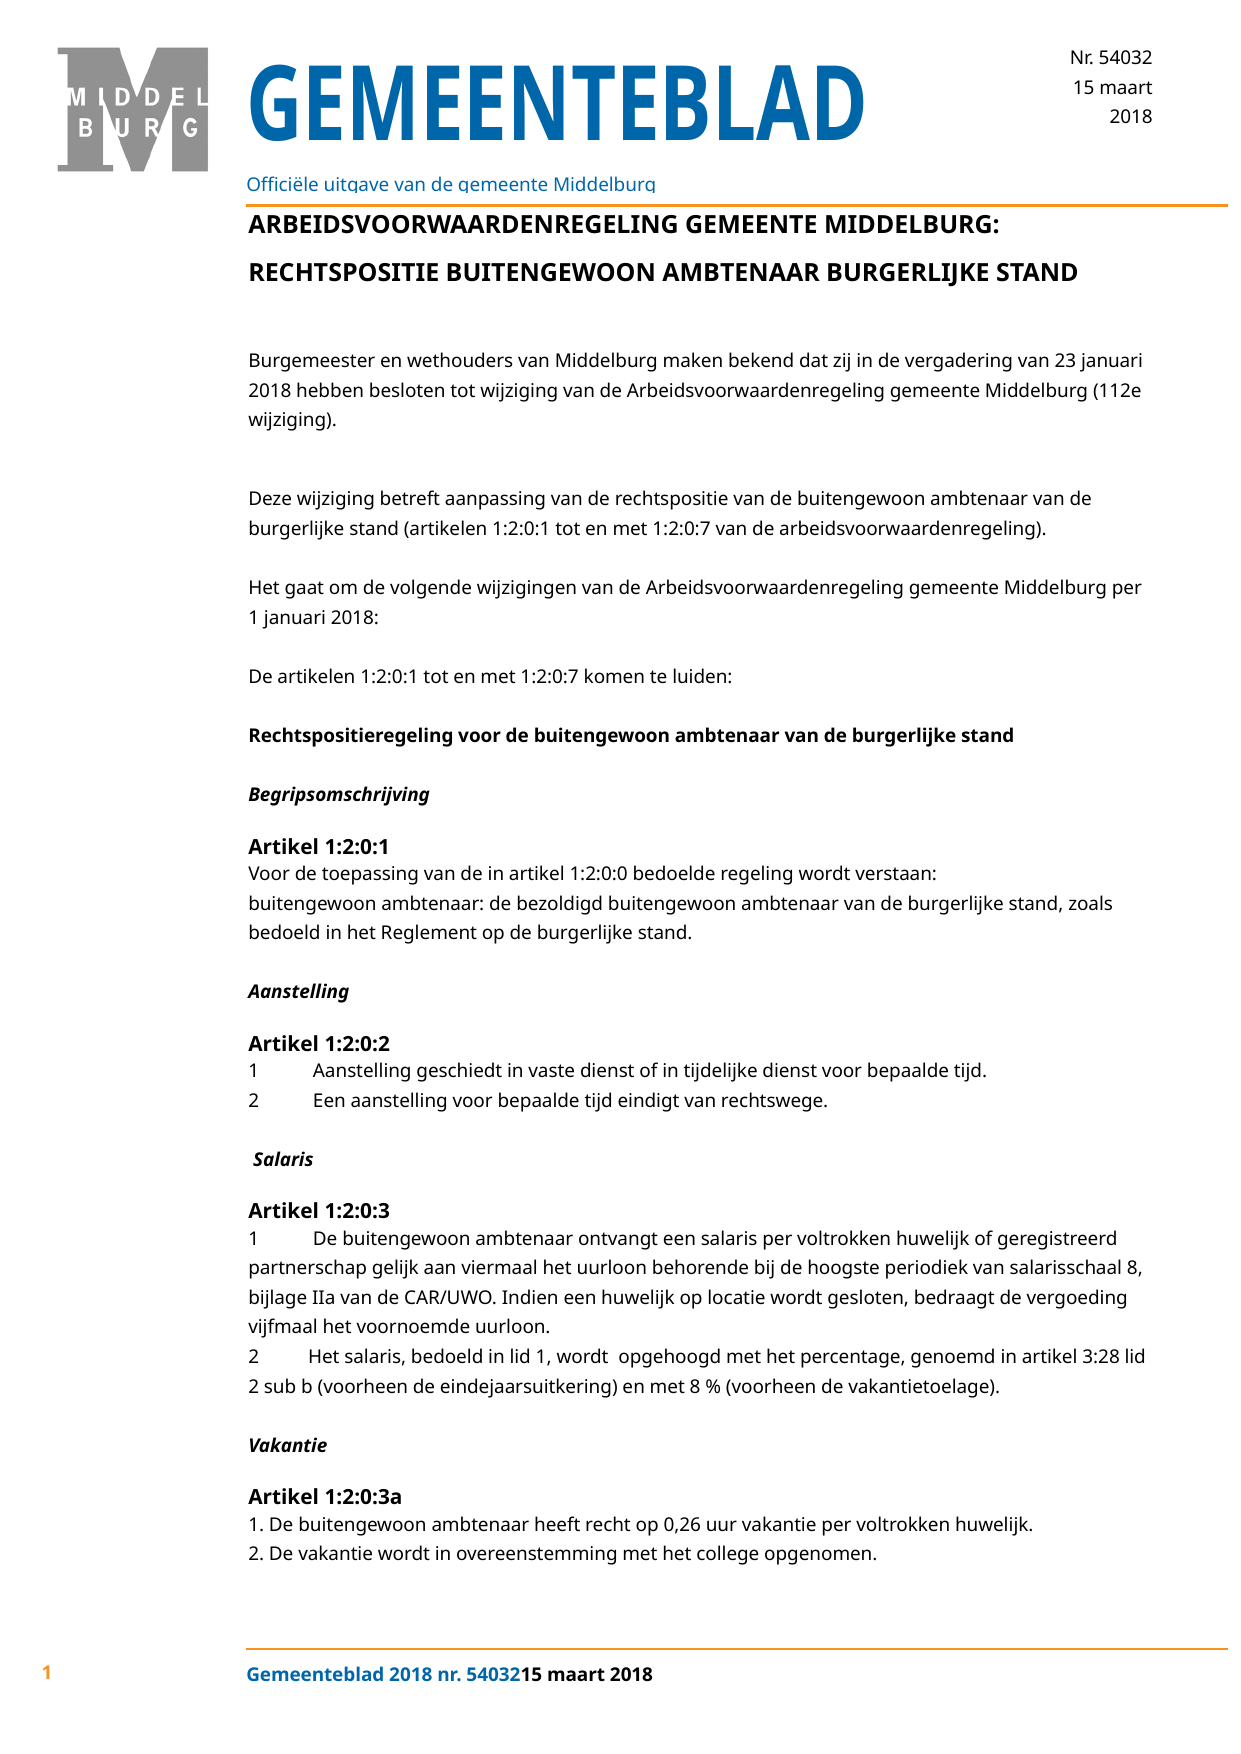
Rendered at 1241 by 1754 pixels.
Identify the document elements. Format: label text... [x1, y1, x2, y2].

text De artikelen 1:2:0:1 tot en met 1:2:0:7 komen te luiden: [248, 663, 1152, 689]
text buitengewoon ambtenaar: de bezoldigd buitengewoon ambtenaar van de burgerlijke stand, zoals bedoeld in het Reglement op de burgerlijke stand. [248, 890, 1152, 945]
text Begripsomschrijving [248, 781, 1152, 807]
text Voor de toepassing van de in artikel 1:2:0:0 bedoelde regeling wordt verstaan: [248, 860, 1152, 886]
text 2 Een aanstelling voor bepaalde tijd eindigt van rechtswege. [248, 1087, 1152, 1113]
text Burgemeester en wethouders van Middelburg maken bekend dat zij in de vergadering van 23 januari 2018 hebben besloten tot wijziging van de Arbeidsvoorwaardenregeling gemeente Middelburg (112e wijziging). [248, 347, 1152, 432]
text 1 Aanstelling geschiedt in vaste dienst of in tijdelijke dienst voor bepaalde tijd. [248, 1057, 1152, 1083]
text 1. De buitengewoon ambtenaar heeft recht op 0,26 uur vakantie per voltrokken huwelijk. [248, 1511, 1152, 1537]
text Artikel 1:2:0:2 [248, 1029, 1152, 1057]
text Rechtspositieregeling voor de buitengewoon ambtenaar van de burgerlijke stand [248, 722, 1152, 748]
picture [41, 47, 231, 172]
text Deze wijziging betreft aanpassing van de rechtspositie van de buitengewoon ambtenaar van de burgerlijke stand (artikelen 1:2:0:1 tot en met 1:2:0:7 van de arbeidsvoorwaardenregeling). [248, 486, 1152, 541]
text ARBEIDSVOORWAARDENREGELING GEMEENTE MIDDELBURG: RECHTSPOSITIE BUITENGEWOON AMBTENAAR BURGERLIJKE STAND [248, 207, 1152, 288]
text Vakantie [248, 1432, 1152, 1458]
text Artikel 1:2:0:3 [248, 1197, 1152, 1225]
text Het gaat om de volgende wijzigingen van de Arbeidsvoorwaardenregeling gemeente Middelburg per 1 januari 2018: [248, 574, 1152, 629]
text 1 De buitengewoon ambtenaar ontvangt een salaris per voltrokken huwelijk of geregistreerd partnerschap gelijk aan viermaal het uurloon behorende bij de hoogste periodiek van salarisschaal 8, bijlage IIa van de CAR/UWO. Indien een huwelijk op locatie wordt gesloten, bedraagt de vergoeding vijfmaal het voornoemde uurloon. [248, 1225, 1152, 1339]
text Aanstelling [248, 978, 1152, 1004]
text 2 Het salaris, bedoeld in lid 1, wordt opgehoogd met het percentage, genoemd in artikel 3:28 lid 2 sub b (voorheen de eindejaarsuitkering) en met 8 % (voorheen de vakantietoelage). [248, 1343, 1152, 1399]
text 2. De vakantie wordt in overeenstemming met het college opgenomen. [248, 1541, 1152, 1566]
text Salaris [248, 1146, 1152, 1172]
text Artikel 1:2:0:3a [248, 1482, 1152, 1511]
text Artikel 1:2:0:1 [248, 832, 1152, 860]
